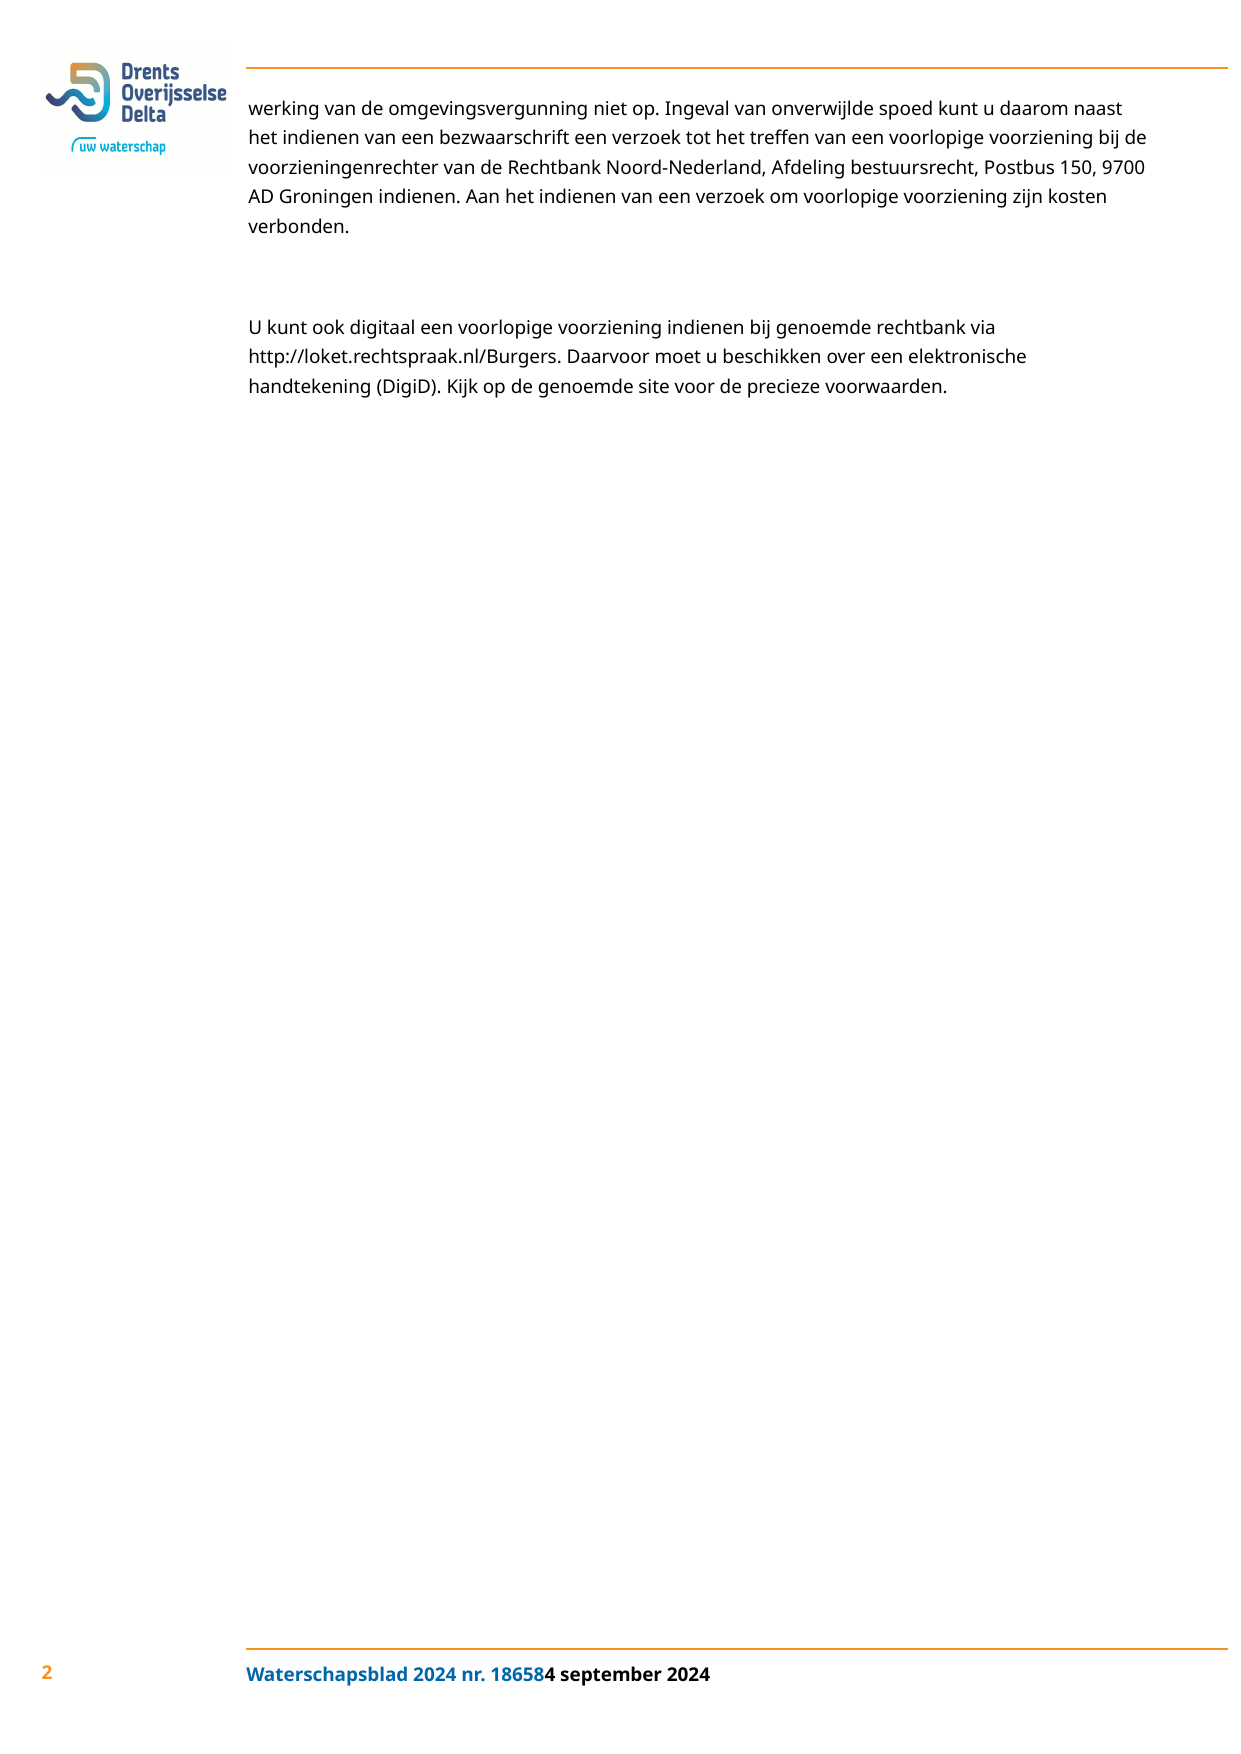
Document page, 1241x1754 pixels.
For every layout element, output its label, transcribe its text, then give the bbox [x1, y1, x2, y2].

text werking van de omgevingsvergunning niet op. Ingeval van onverwijlde spoed kunt u daarom naast het indienen van een bezwaarschrift een verzoek tot het treffen van een voorlopige voorziening bij de voorzieningenrechter van de Rechtbank Noord-Nederland, Afdeling bestuursrecht, Postbus 150, 9700 AD Groningen indienen. Aan het indienen van een verzoek om voorlopige voorziening zijn kosten verbonden. [248, 95, 1152, 239]
text U kunt ook digitaal een voorlopige voorziening indienen bij genoemde rechtbank via http://loket.rechtspraak.nl/Burgers. Daarvoor moet u beschikken over een elektronische handtekening (DigiD). Kijk op de genoemde site voor de precieze voorwaarden. [248, 314, 1152, 399]
picture [41, 47, 231, 172]
